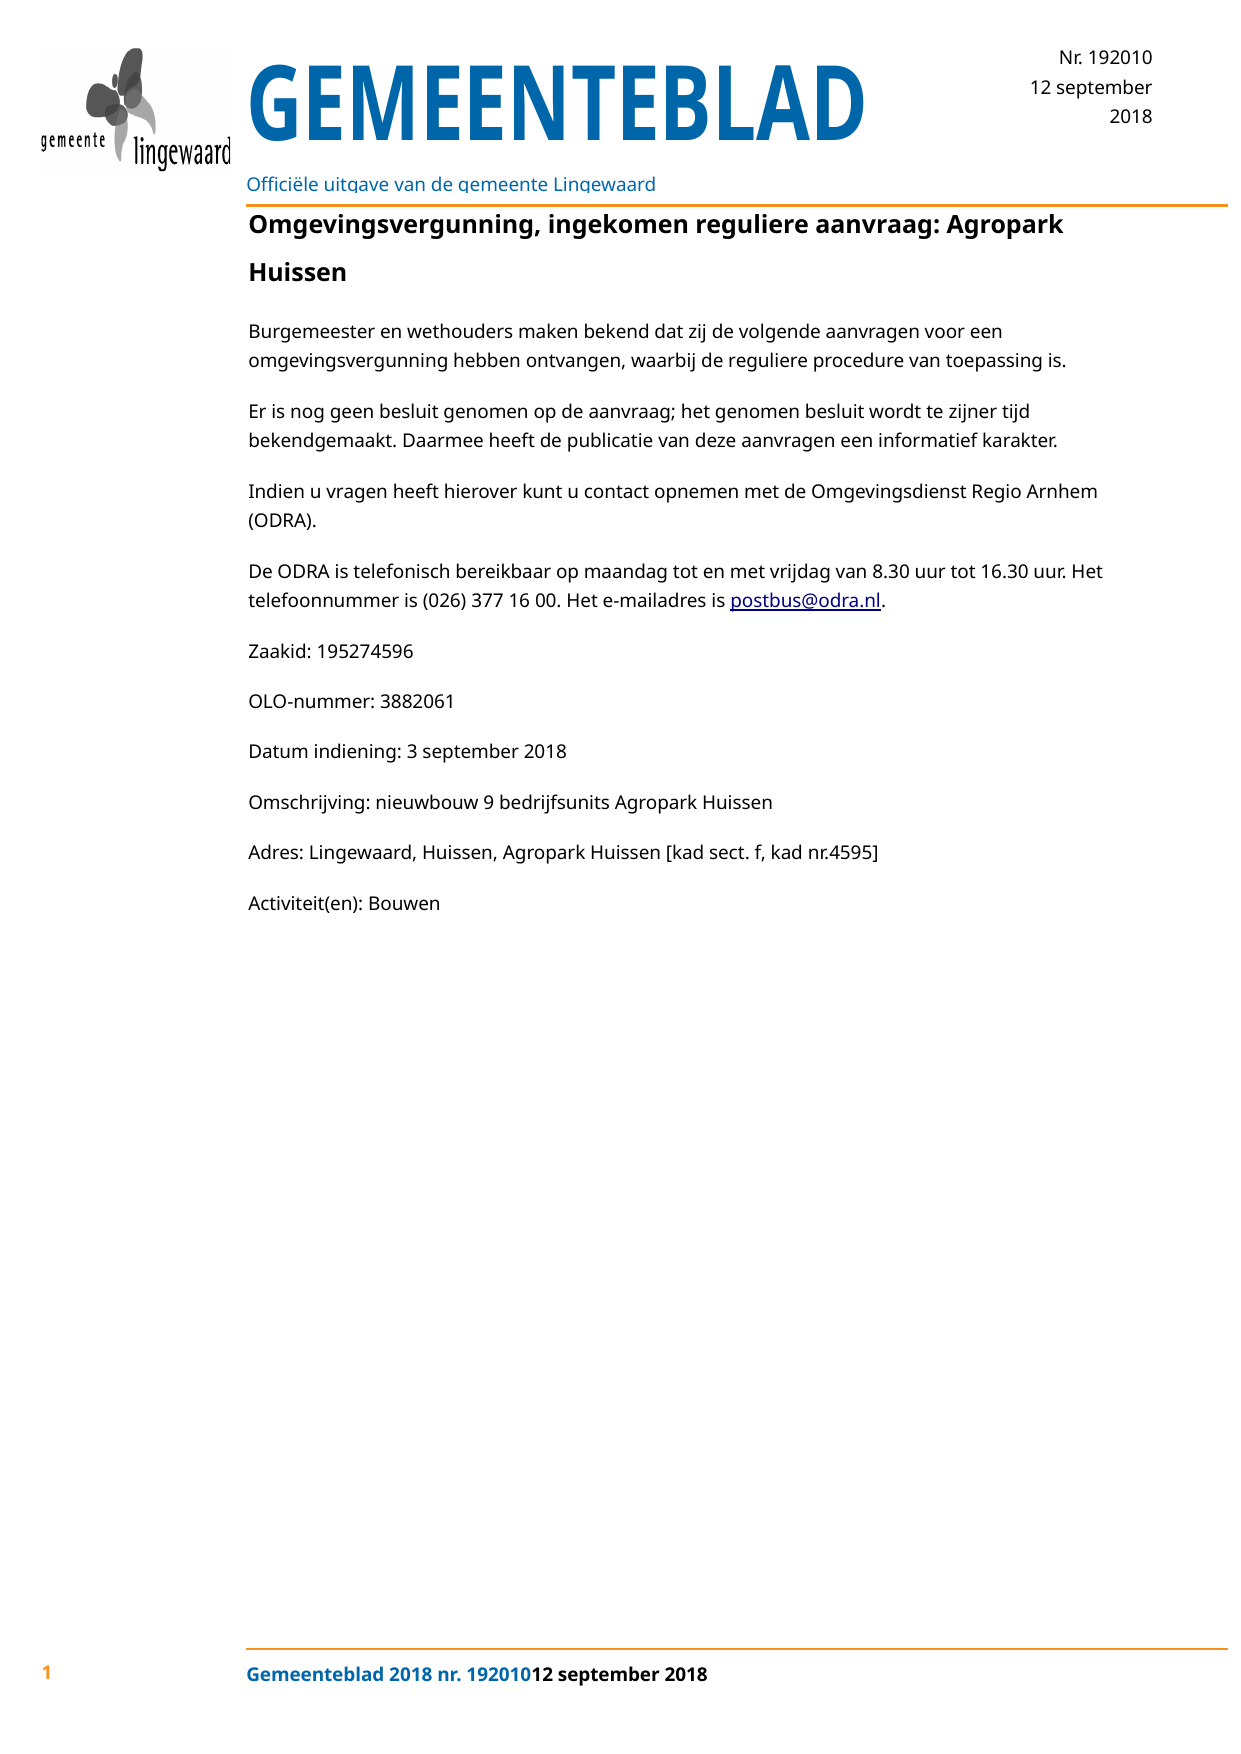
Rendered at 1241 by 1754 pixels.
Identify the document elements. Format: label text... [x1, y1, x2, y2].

text Burgemeester en wethouders maken bekend dat zij de volgende aanvragen voor een omgevingsvergunning hebben ontvangen, waarbij de reguliere procedure van toepassing is. [248, 318, 1152, 373]
text Datum indiening: 3 september 2018 [248, 739, 1152, 764]
text Indien u vragen heeft hierover kunt u contact opnemen met de Omgevingsdienst Regio Arnhem (ODRA). [248, 478, 1152, 533]
picture [41, 47, 231, 172]
text Omgevingsvergunning, ingekomen reguliere aanvraag: Agropark Huissen [248, 207, 1152, 288]
text Activiteit(en): Bouwen [248, 890, 1152, 916]
text Zaakid: 195274596 [248, 638, 1152, 664]
text Er is nog geen besluit genomen op de aanvraag; het genomen besluit wordt te zijner tijd bekendgemaakt. Daarmee heeft de publicatie van deze aanvragen een informatief karakter. [248, 398, 1152, 453]
text Omschrijving: nieuwbouw 9 bedrijfsunits Agropark Huissen [248, 789, 1152, 815]
text OLO-nummer: 3882061 [248, 688, 1152, 714]
text Adres: Lingewaard, Huissen, Agropark Huissen [kad sect. f, kad nr.4595] [248, 839, 1152, 865]
text De ODRA is telefonisch bereikbaar op maandag tot en met vrijdag van 8.30 uur tot 16.30 uur. Het telefoonnummer is (026) 377 16 00. Het e-mailadres is postbus@odra.nl. [248, 558, 1152, 613]
